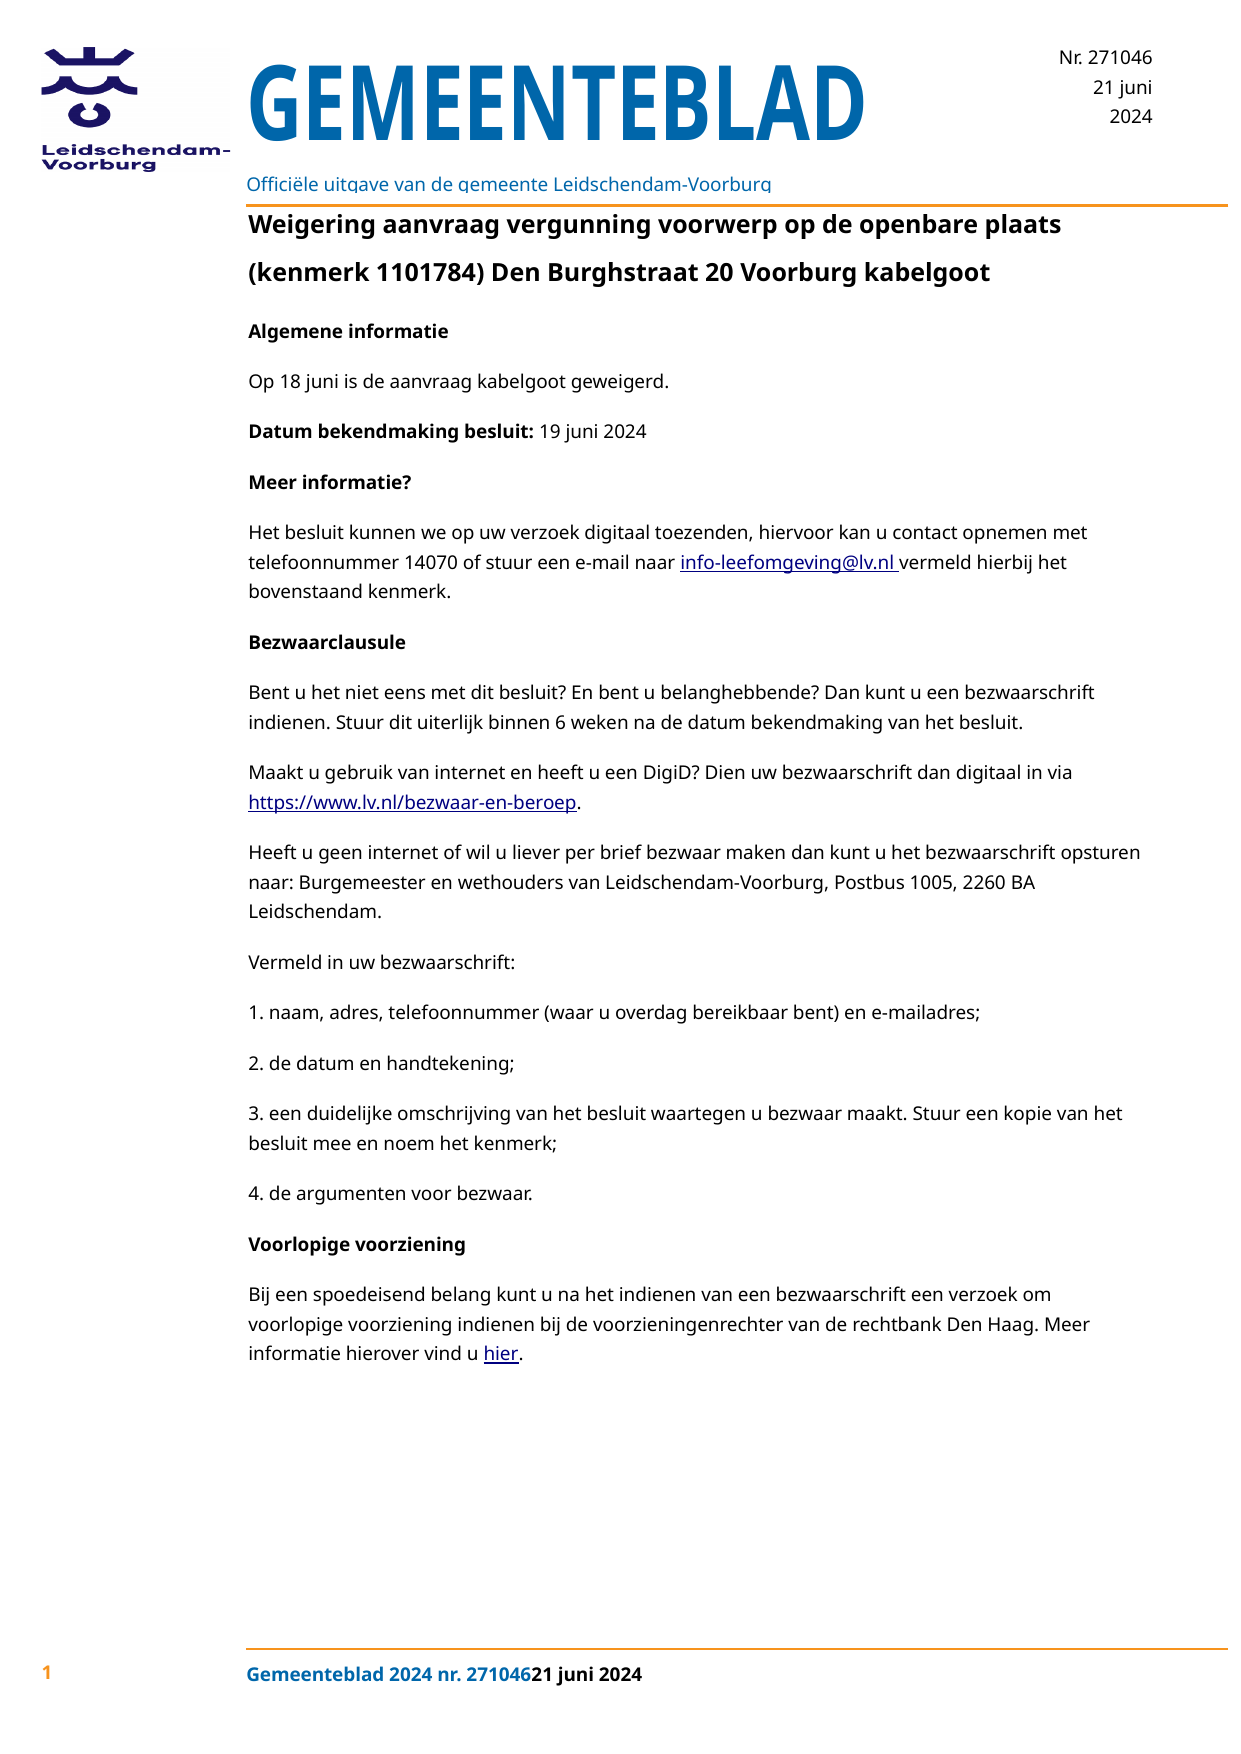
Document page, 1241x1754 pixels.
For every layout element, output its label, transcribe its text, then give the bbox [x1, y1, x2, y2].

text 1. naam, adres, telefoonnummer (waar u overdag bereikbaar bent) en e-mailadres; [248, 999, 1152, 1025]
text Bij een spoedeisend belang kunt u na het indienen van een bezwaarschrift een verzoek om voorlopige voorziening indienen bij de voorzieningenrechter van de rechtbank Den Haag. Meer informatie hierover vind u hier. [248, 1281, 1152, 1366]
text Datum bekendmaking besluit: 19 juni 2024 [248, 419, 1152, 444]
text Heeft u geen internet of wil u liever per brief bezwaar maken dan kunt u het bezwaarschrift opsturen naar: Burgemeester en wethouders van Leidschendam-Voorburg, Postbus 1005, 2260 BA Leidschendam. [248, 839, 1152, 924]
text 4. de argumenten voor bezwaar. [248, 1180, 1152, 1206]
text Voorlopige voorziening [248, 1231, 1152, 1257]
text Op 18 juni is de aanvraag kabelgoot geweigerd. [248, 368, 1152, 394]
text 2. de datum en handtekening; [248, 1050, 1152, 1076]
text Vermeld in uw bezwaarschrift: [248, 949, 1152, 975]
text Meer informatie? [248, 469, 1152, 495]
text Het besluit kunnen we op uw verzoek digitaal toezenden, hiervoor kan u contact opnemen met telefoonnummer 14070 of stuur een e-mail naar info-leefomgeving@lv.nl vermeld hierbij het bovenstaand kenmerk. [248, 519, 1152, 604]
picture [41, 47, 231, 172]
text Algemene informatie [248, 318, 1152, 344]
text Maakt u gebruik van internet en heeft u een DigiD? Dien uw bezwaarschrift dan digitaal in via https://www.lv.nl/bezwaar-en-beroep. [248, 759, 1152, 815]
text 3. een duidelijke omschrijving van het besluit waartegen u bezwaar maakt. Stuur een kopie van het besluit mee en noem het kenmerk; [248, 1100, 1152, 1156]
text Bent u het niet eens met dit besluit? En bent u belanghebbende? Dan kunt u een bezwaarschrift indienen. Stuur dit uiterlijk binnen 6 weken na de datum bekendmaking van het besluit. [248, 679, 1152, 735]
text Bezwaarclausule [248, 629, 1152, 655]
text Weigering aanvraag vergunning voorwerp op de openbare plaats (kenmerk 1101784) Den Burghstraat 20 Voorburg kabelgoot [248, 207, 1152, 288]
